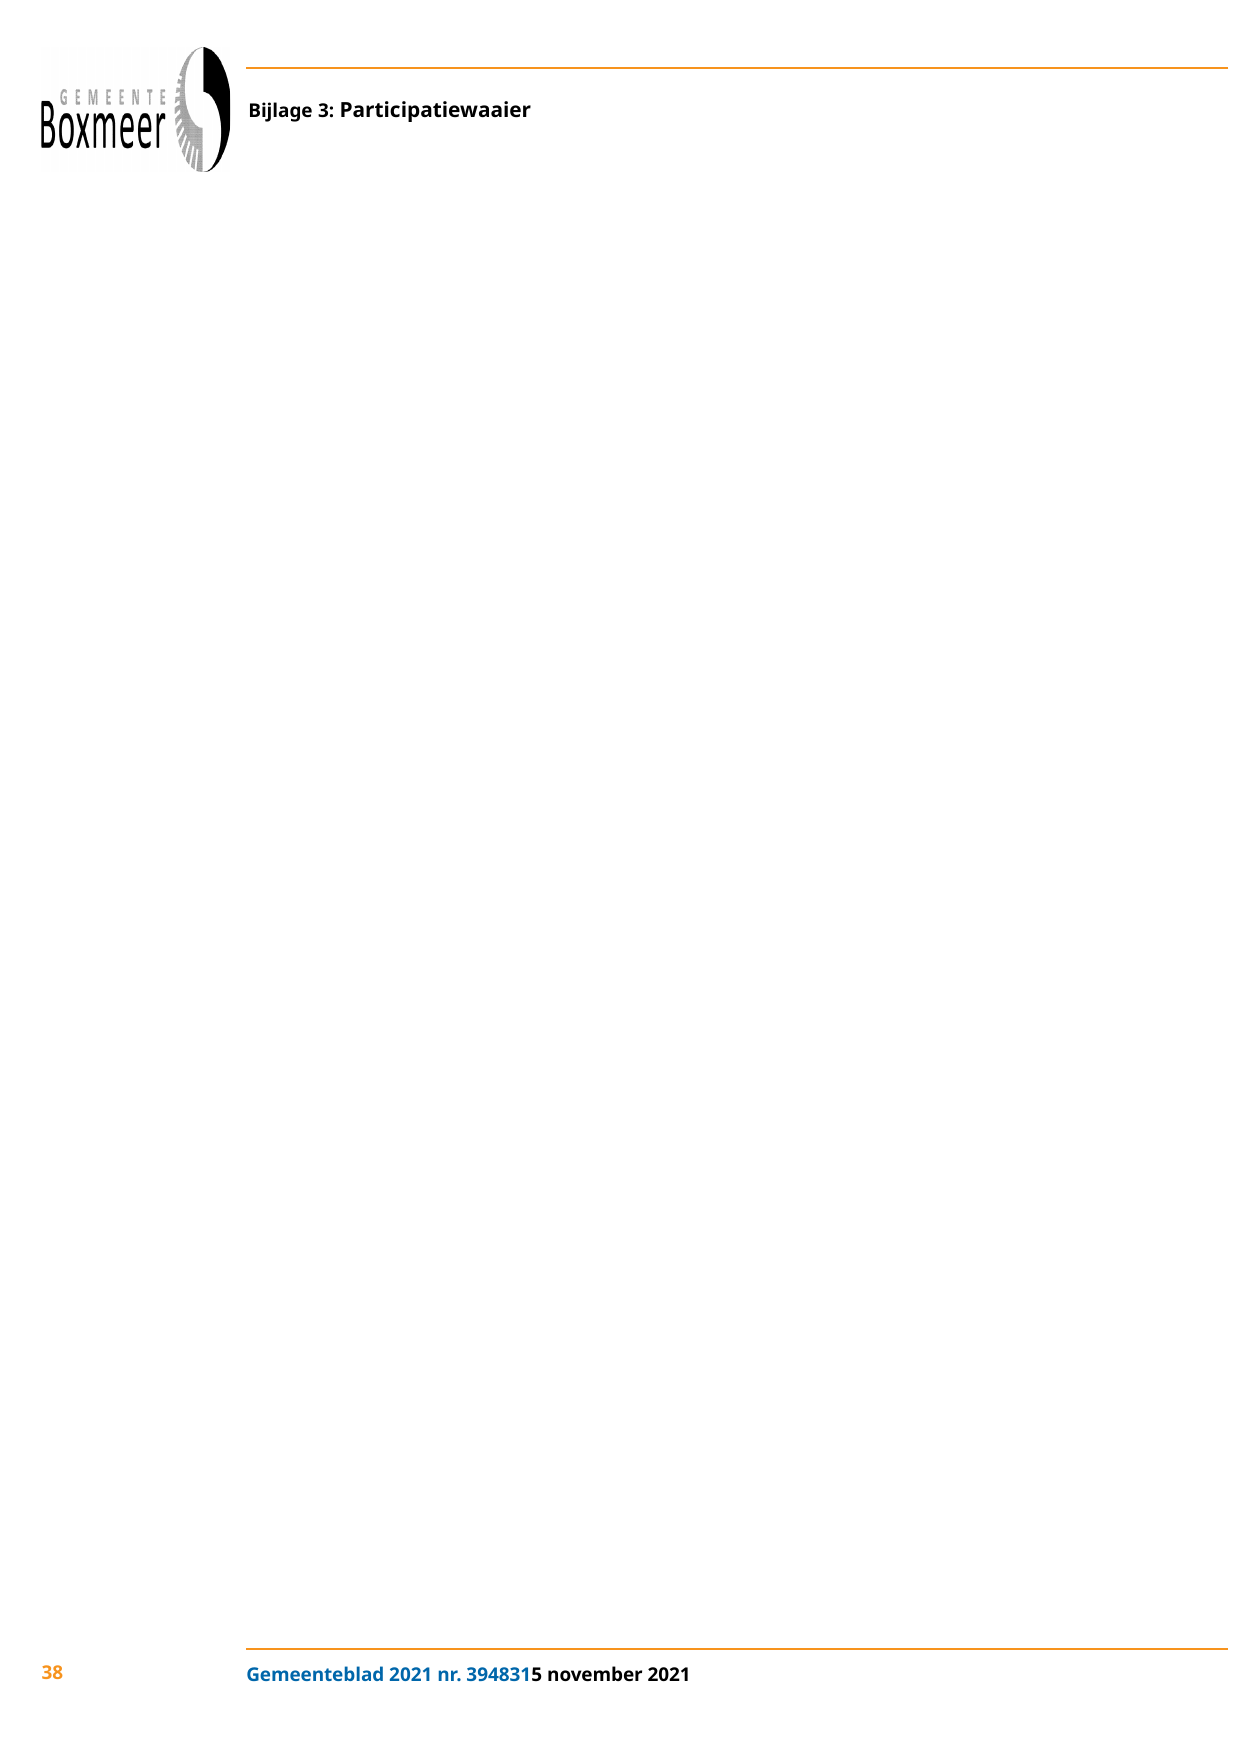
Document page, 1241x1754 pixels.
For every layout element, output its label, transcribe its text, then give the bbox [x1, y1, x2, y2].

text Bijlage 3: Participatiewaaier [248, 95, 1152, 123]
picture [41, 47, 231, 172]
